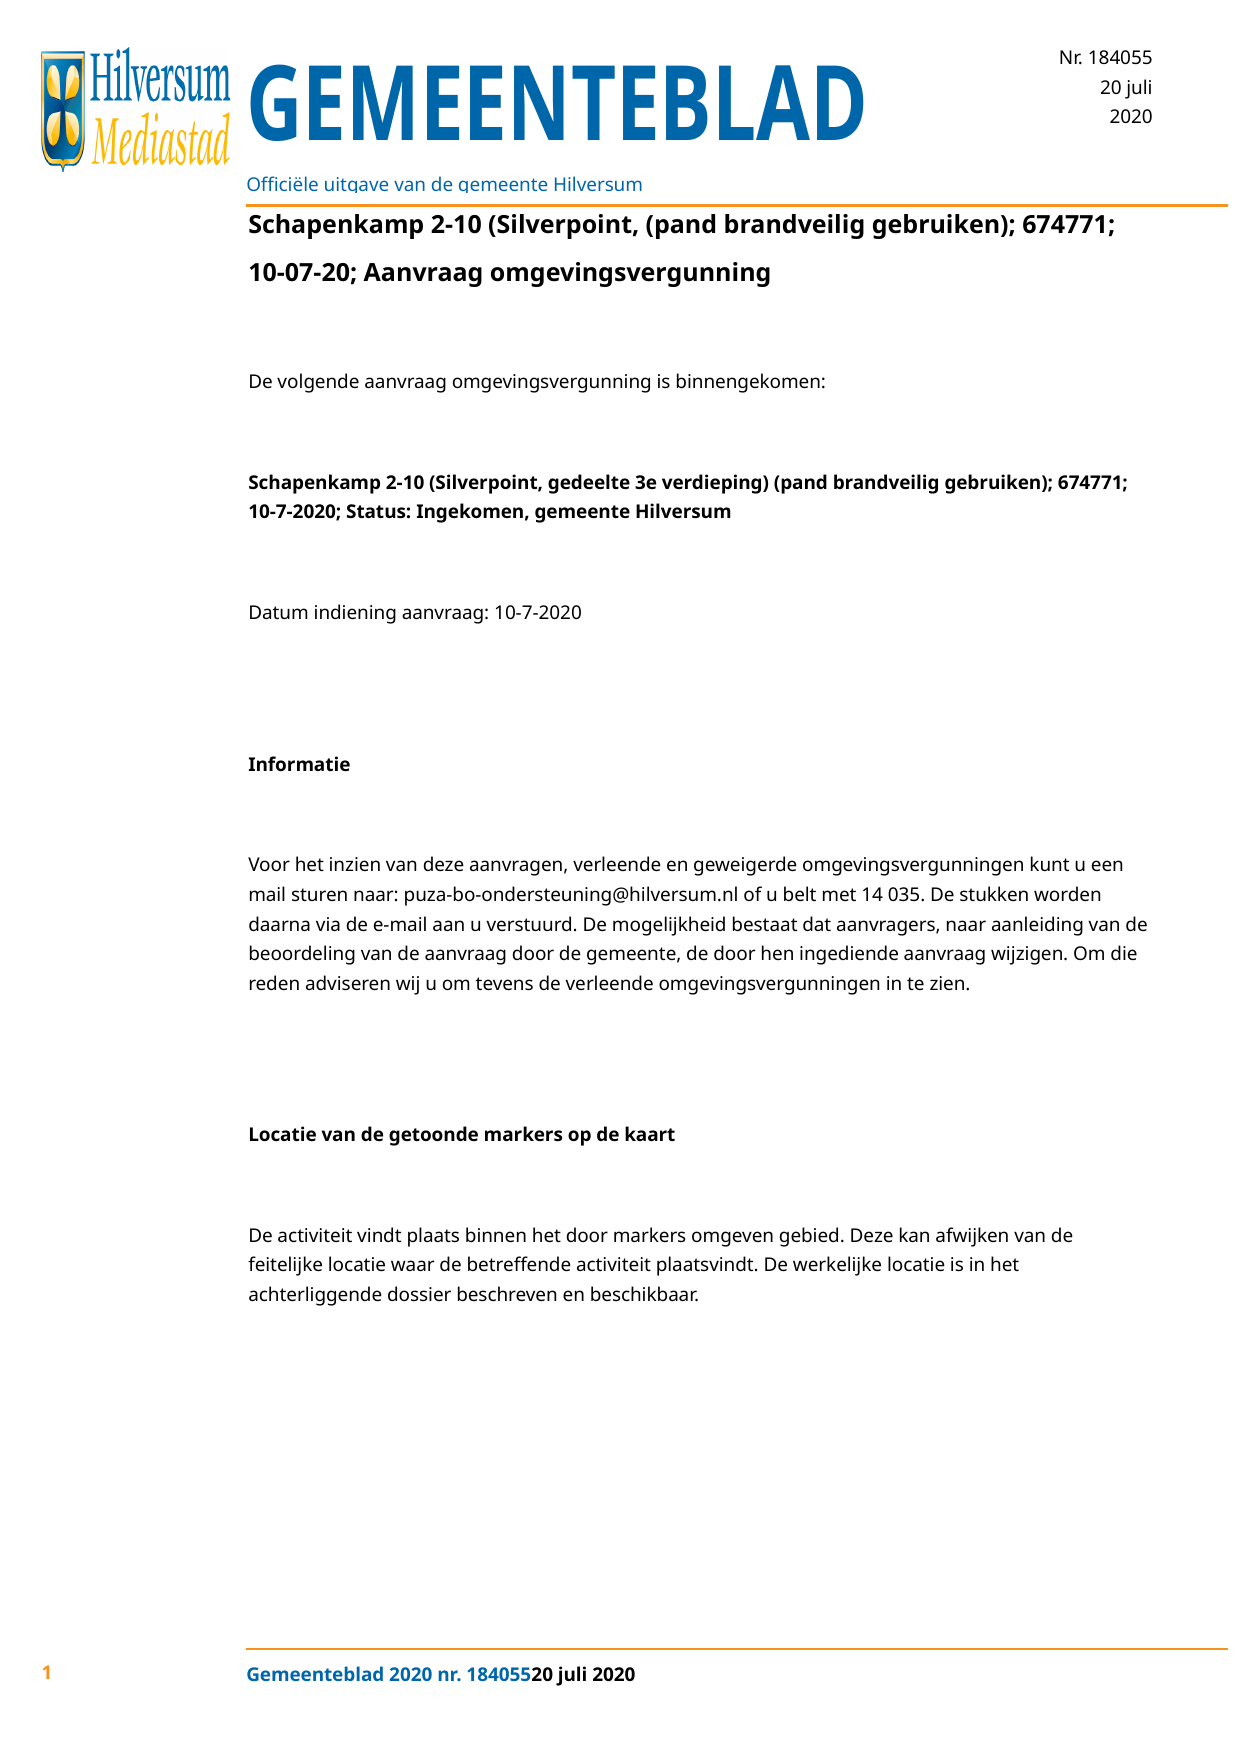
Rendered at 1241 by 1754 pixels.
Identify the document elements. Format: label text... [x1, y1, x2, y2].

text Schapenkamp 2-10 (Silverpoint, gedeelte 3e verdieping) (pand brandveilig gebruiken); 674771; 10-7-2020; Status: Ingekomen, gemeente Hilversum [248, 469, 1152, 524]
text De activiteit vindt plaats binnen het door markers omgeven gebied. Deze kan afwijken van de feitelijke locatie waar de betreffende activiteit plaatsvindt. De werkelijke locatie is in het achterliggende dossier beschreven en beschikbaar. [248, 1222, 1152, 1307]
text Datum indiening aanvraag: 10-7-2020 [248, 599, 1152, 625]
text Voor het inzien van deze aanvragen, verleende en geweigerde omgevingsvergunningen kunt u een mail sturen naar: puza-bo-ondersteuning@hilversum.nl of u belt met 14 035. De stukken worden daarna via de e-mail aan u verstuurd. De mogelijkheid bestaat dat aanvragers, naar aanleiding van de beoordeling van de aanvraag door de gemeente, de door hen ingediende aanvraag wijzigen. Om die reden adviseren wij u om tevens de verleende omgevingsvergunningen in te zien. [248, 852, 1152, 996]
picture [41, 47, 231, 172]
text De volgende aanvraag omgevingsvergunning is binnengekomen: [248, 368, 1152, 394]
text Locatie van de getoonde markers op de kaart [248, 1121, 1152, 1147]
text Informatie [248, 751, 1152, 777]
text Schapenkamp 2-10 (Silverpoint, (pand brandveilig gebruiken); 674771; 10-07-20; Aanvraag omgevingsvergunning [248, 207, 1152, 288]
